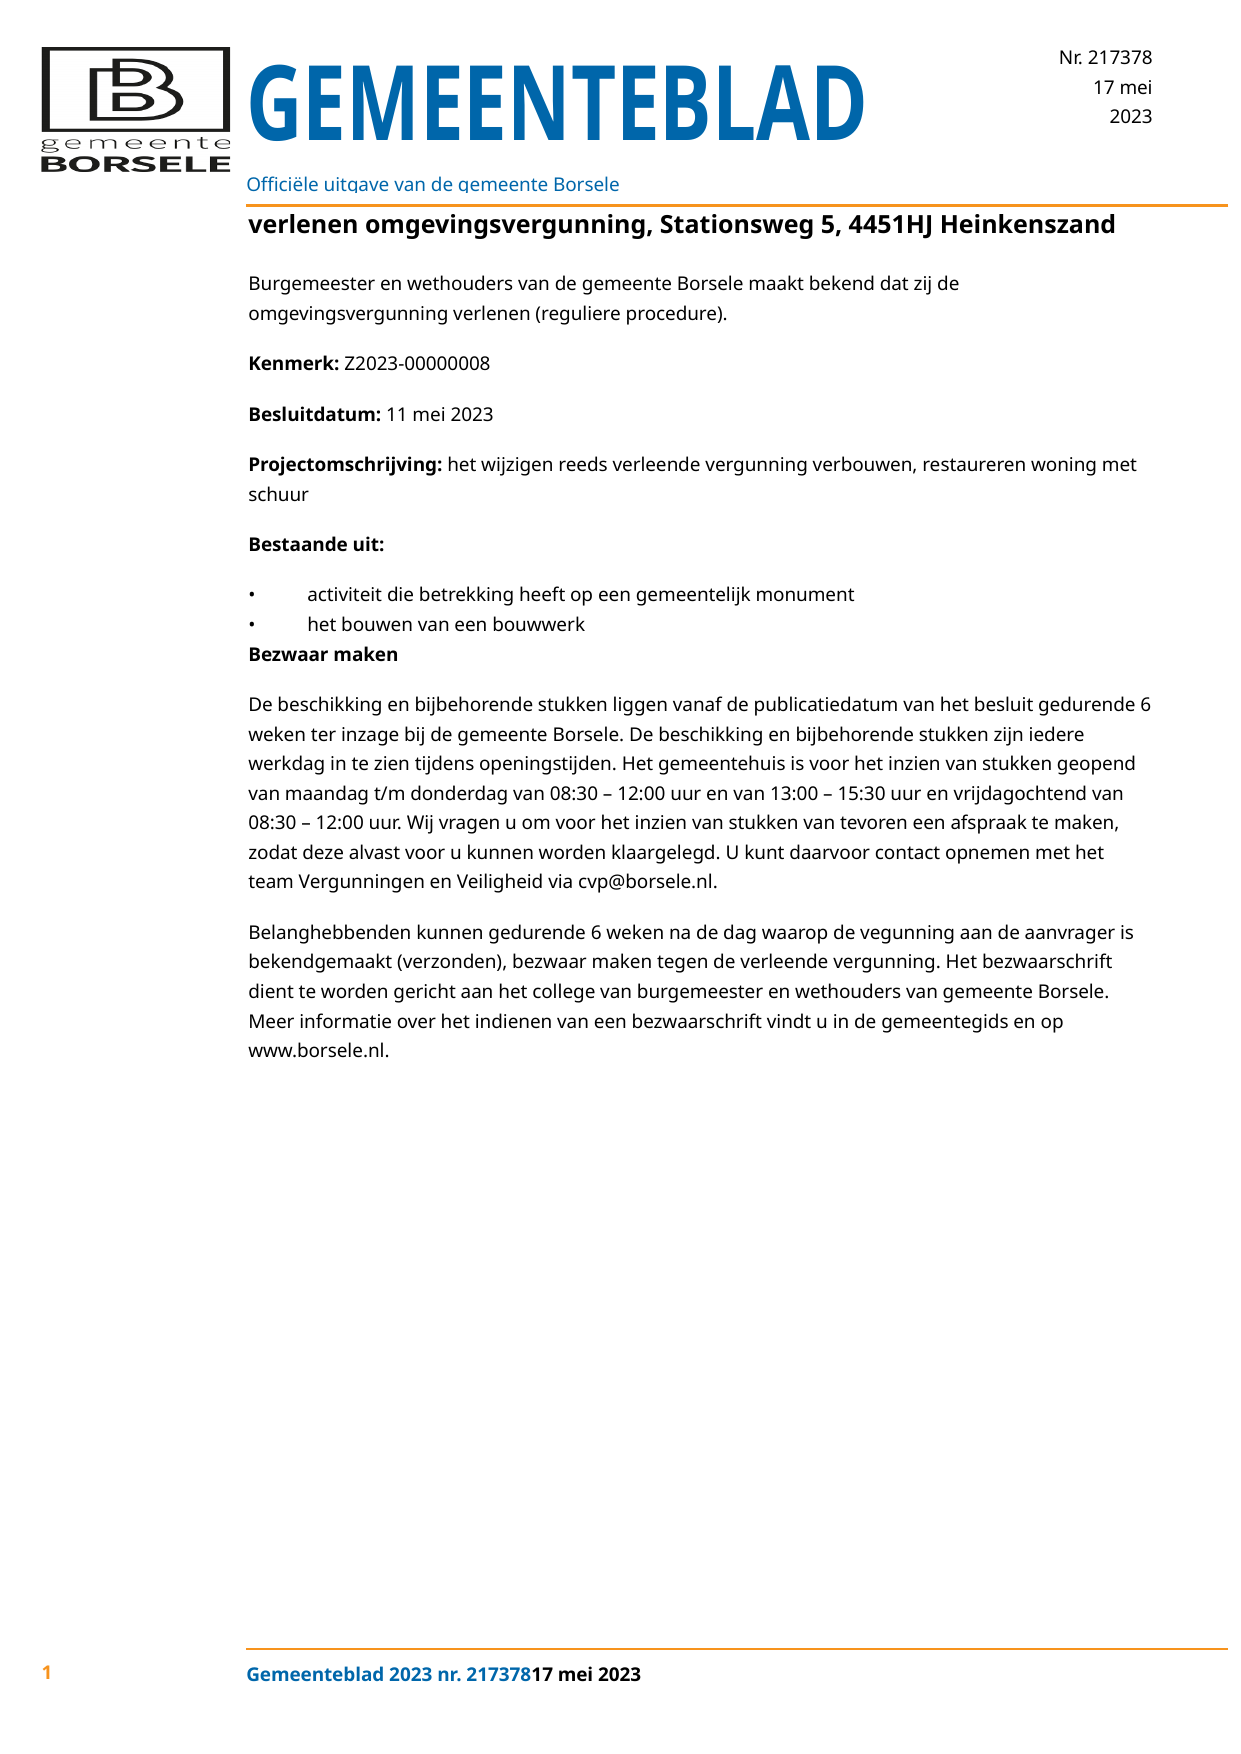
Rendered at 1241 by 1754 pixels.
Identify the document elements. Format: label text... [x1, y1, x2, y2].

text Projectomschrijving: het wijzigen reeds verleende vergunning verbouwen, restaureren woning met schuur [248, 451, 1152, 506]
list activiteit die betrekking heeft op een gemeentelijk monument [248, 582, 1152, 607]
text Besluitdatum: 11 mei 2023 [248, 401, 1152, 426]
text Bestaande uit: [248, 531, 1152, 557]
list het bouwen van een bouwwerk [248, 611, 1152, 637]
text Belanghebbenden kunnen gedurende 6 weken na de dag waarop de vegunning aan de aanvrager is bekendgemaakt (verzonden), bezwaar maken tegen de verleende vergunning. Het bezwaarschrift dient te worden gericht aan het college van burgemeester en wethouders van gemeente Borsele. Meer informatie over het indienen van een bezwaarschrift vindt u in de gemeentegids en op www.borsele.nl. [248, 919, 1152, 1063]
text De beschikking en bijbehorende stukken liggen vanaf de publicatiedatum van het besluit gedurende 6 weken ter inzage bij de gemeente Borsele. De beschikking en bijbehorende stukken zijn iedere werkdag in te zien tijdens openingstijden. Het gemeentehuis is voor het inzien van stukken geopend van maandag t/m donderdag van 08:30 – 12:00 uur en van 13:00 – 15:30 uur en vrijdagochtend van 08:30 – 12:00 uur. Wij vragen u om voor het inzien van stukken van tevoren een afspraak te maken, zodat deze alvast voor u kunnen worden klaargelegd. U kunt daarvoor contact opnemen met het team Vergunningen en Veiligheid via cvp@borsele.nl. [248, 691, 1152, 894]
text verlenen omgevingsvergunning, Stationsweg 5, 4451HJ Heinkenszand [248, 207, 1152, 241]
text Burgemeester en wethouders van de gemeente Borsele maakt bekend dat zij de omgevingsvergunning verlenen (reguliere procedure). [248, 270, 1152, 326]
text Bezwaar maken [248, 641, 1152, 666]
text Kenmerk: Z2023-00000008 [248, 350, 1152, 376]
picture [41, 47, 231, 172]
